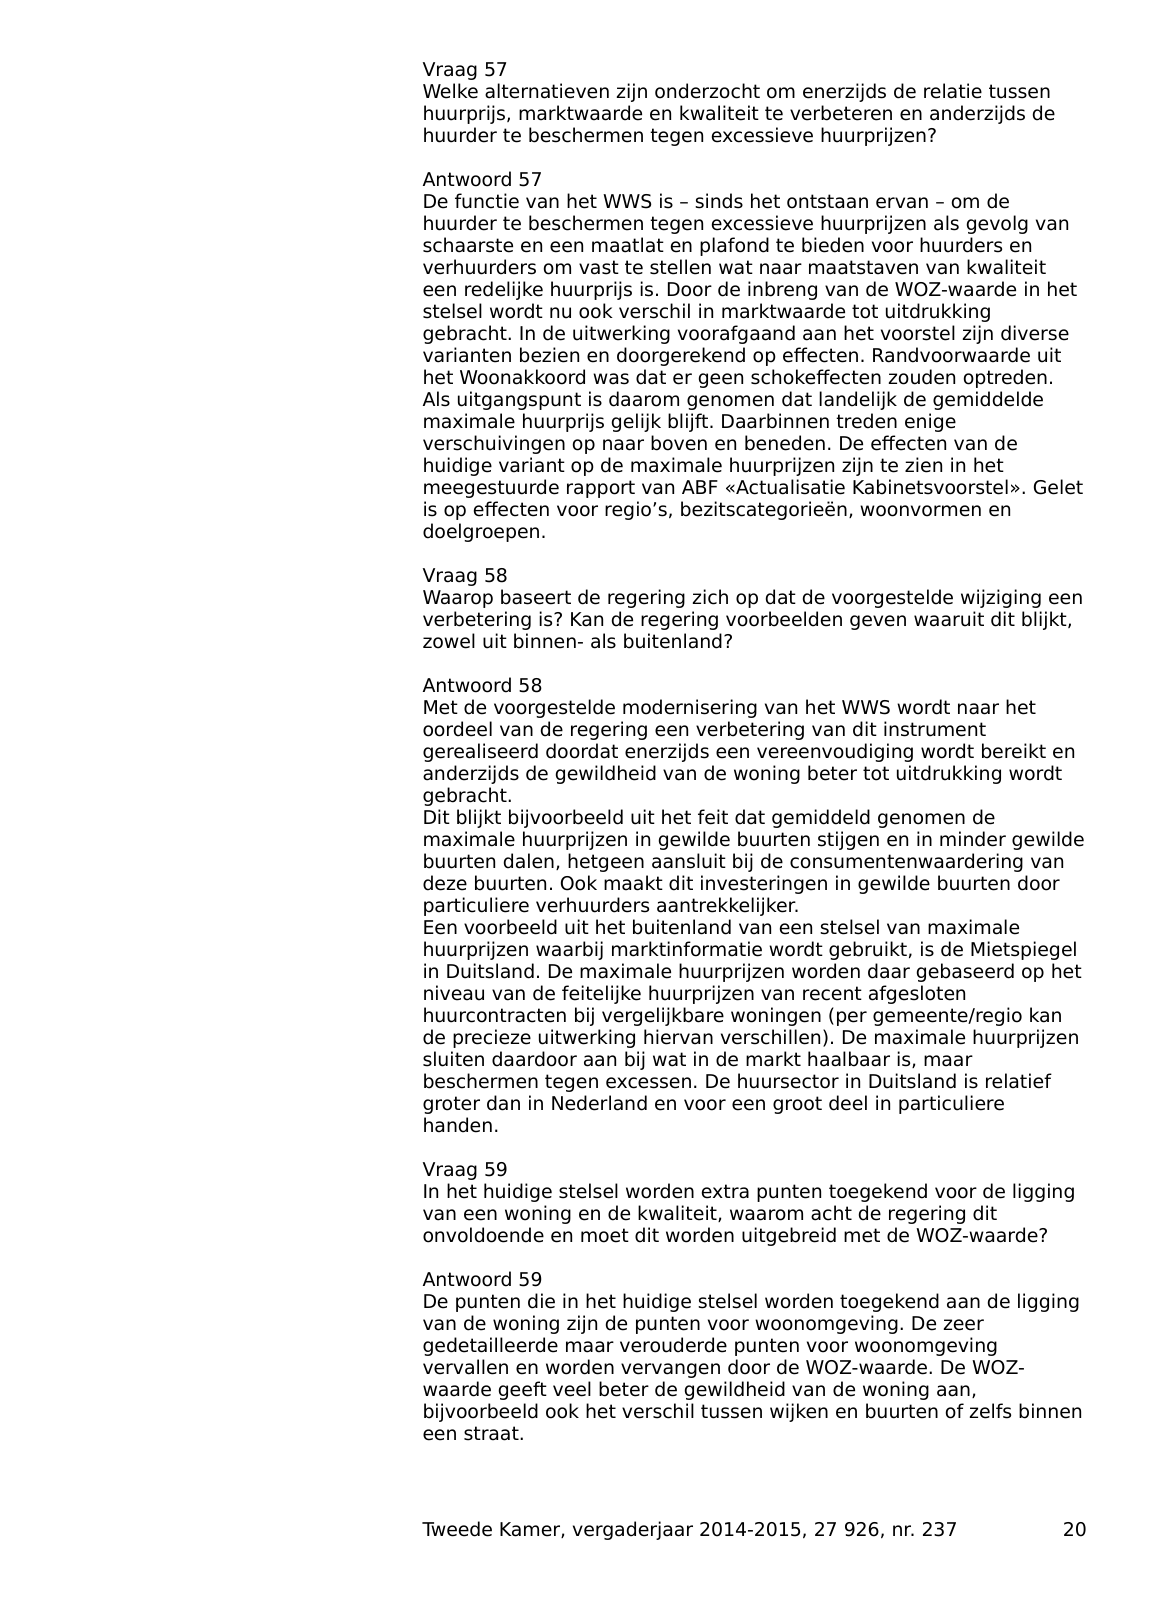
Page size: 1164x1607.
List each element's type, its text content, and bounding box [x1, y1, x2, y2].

text De functie van het WWS is – sinds het ontstaan ervan – om de huurder te beschermen tegen excessieve huurprijzen als gevolg van schaarste en een maatlat en plafond te bieden voor huurders en verhuurders om vast te stellen wat naar maatstaven van kwaliteit een redelijke huurprijs is. Door de inbreng van de WOZ-waarde in het stelsel wordt nu ook verschil in marktwaarde tot uitdrukking gebracht. In de uitwerking voorafgaand aan het voorstel zijn diverse varianten bezien en doorgerekend op effecten. Randvoorwaarde uit het Woonakkoord was dat er geen schokeffecten zouden optreden. Als uitgangspunt is daarom genomen dat landelijk de gemiddelde maximale huurprijs gelijk blijft. Daarbinnen treden enige verschuivingen op naar boven en beneden. De effecten van de huidige variant op de maximale huurprijzen zijn te zien in het meegestuurde rapport van ABF «Actualisatie Kabinetsvoorstel». Gelet is op effecten voor regio’s, bezitscategorieën, woonvormen en doelgroepen. [422, 191, 1087, 543]
text Welke alternatieven zijn onderzocht om enerzijds de relatie tussen huurprijs, marktwaarde en kwaliteit te verbeteren en anderzijds de huurder te beschermen tegen excessieve huurprijzen? [422, 81, 1087, 147]
text Een voorbeeld uit het buitenland van een stelsel van maximale huurprijzen waarbij marktinformatie wordt gebruikt, is de Mietspiegel in Duitsland. De maximale huurprijzen worden daar gebaseerd op het niveau van de feitelijke huurprijzen van recent afgesloten huurcontracten bij vergelijkbare woningen (per gemeente/regio kan de precieze uitwerking hiervan verschillen). De maximale huurprijzen sluiten daardoor aan bij wat in de markt haalbaar is, maar beschermen tegen excessen. De huursector in Duitsland is relatief groter dan in Nederland en voor een groot deel in particuliere handen. [422, 917, 1087, 1137]
text Dit blijkt bijvoorbeeld uit het feit dat gemiddeld genomen de maximale huurprijzen in gewilde buurten stijgen en in minder gewilde buurten dalen, hetgeen aansluit bij de consumentenwaardering van deze buurten. Ook maakt dit investeringen in gewilde buurten door particuliere verhuurders aantrekkelijker. [422, 807, 1087, 917]
text Vraag 57 [422, 59, 1087, 81]
text Vraag 58 [422, 565, 1087, 587]
text De punten die in het huidige stelsel worden toegekend aan de ligging van de woning zijn de punten voor woonomgeving. De zeer gedetailleerde maar verouderde punten voor woonomgeving vervallen en worden vervangen door de WOZ-waarde. De WOZ-waarde geeft veel beter de gewildheid van de woning aan, bijvoorbeeld ook het verschil tussen wijken en buurten of zelfs binnen een straat. [422, 1291, 1087, 1445]
text Antwoord 59 [422, 1269, 1087, 1291]
text Met de voorgestelde modernisering van het WWS wordt naar het oordeel van de regering een verbetering van dit instrument gerealiseerd doordat enerzijds een vereenvoudiging wordt bereikt en anderzijds de gewildheid van de woning beter tot uitdrukking wordt gebracht. [422, 697, 1087, 807]
text Vraag 59 [422, 1159, 1087, 1181]
text Antwoord 57 [422, 169, 1087, 191]
text Waarop baseert de regering zich op dat de voorgestelde wijziging een verbetering is? Kan de regering voorbeelden geven waaruit dit blijkt, zowel uit binnen- als buitenland? [422, 587, 1087, 653]
text In het huidige stelsel worden extra punten toegekend voor de ligging van een woning en de kwaliteit, waarom acht de regering dit onvoldoende en moet dit worden uitgebreid met de WOZ-waarde? [422, 1181, 1087, 1247]
text Antwoord 58 [422, 675, 1087, 697]
